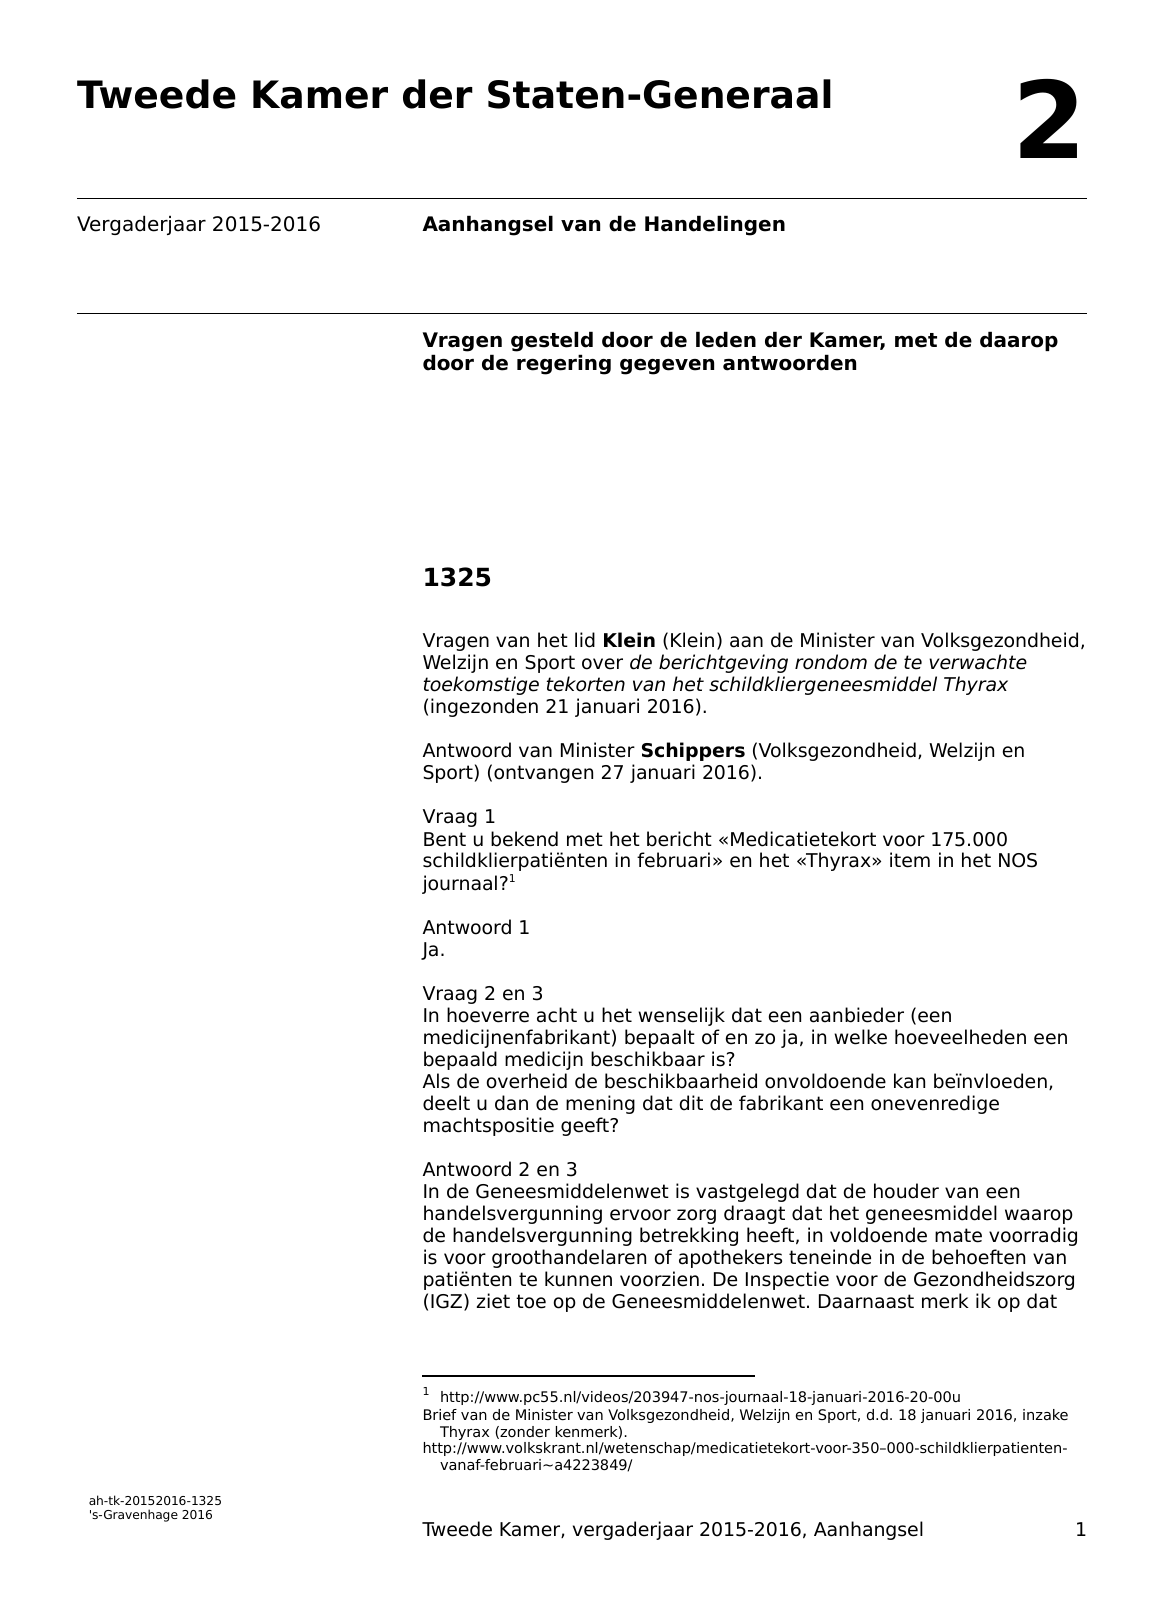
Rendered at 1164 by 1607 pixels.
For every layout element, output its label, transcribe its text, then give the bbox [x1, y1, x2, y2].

table_cell Vergaderjaar 2015-2016 [77, 199, 422, 313]
text In de Geneesmiddelenwet is vastgelegd dat de houder van een handelsvergunning ervoor zorg draagt dat het geneesmiddel waarop de handelsvergunning betrekking heeft, in voldoende mate voorradig is voor groothandelaren of apothekers teneinde in de behoeften van patiënten te kunnen voorzien. De Inspectie voor de Gezondheidszorg (IGZ) ziet toe op de Geneesmiddelenwet. Daarnaast merk ik op dat [422, 1181, 1087, 1313]
text Als de overheid de beschikbaarheid onvoldoende kan beïnvloeden, deelt u dan de mening dat dit de fabrikant een onevenredige machtspositie geeft? [422, 1071, 1087, 1137]
text Brief van de Minister van Volksgezondheid, Welzijn en Sport, d.d. 18 januari 2016, inzake Thyrax (zonder kenmerk). [422, 1407, 1087, 1441]
text http://www.volkskrant.nl/wetenschap/medicatietekort-voor-350–000-schildklierpatienten-vanaf-februari~a4223849/ [422, 1441, 1087, 1474]
table_cell Vragen gesteld door de leden der Kamer, met de daarop door de regering gegeven antwoorden [422, 314, 1087, 375]
text Antwoord 1 [422, 917, 1087, 938]
text 1325 [422, 563, 1087, 592]
text Ja. [422, 938, 1087, 961]
text In hoeverre acht u het wenselijk dat een aanbieder (een medicijnenfabrikant) bepaalt of en zo ja, in welke hoeveelheden een bepaald medicijn beschikbaar is? [422, 1005, 1087, 1071]
text http://www.pc55.nl/videos/203947-nos-journaal-18-januari-2016-20-00u [422, 1385, 1087, 1407]
text 's-Gravenhage 2016 [88, 1508, 323, 1522]
text ah-tk-20152016-1325 [88, 1494, 323, 1508]
text Vraag 2 en 3 [422, 983, 1087, 1005]
text Antwoord 2 en 3 [422, 1159, 1087, 1181]
text Vraag 1 [422, 806, 1087, 828]
text Vragen van het lid Klein (Klein) aan de Minister van Volksgezondheid, Welzijn en Sport over de berichtgeving rondom de te verwachte toekomstige tekorten van het schildkliergeneesmiddel Thyrax (ingezonden 21 januari 2016). [422, 630, 1087, 718]
text Antwoord van Minister Schippers (Volksgezondheid, Welzijn en Sport) (ontvangen 27 januari 2016). [422, 740, 1087, 784]
text Bent u bekend met het bericht «Medicatietekort voor 175.000 schildklierpatiënten in februari» en het «Thyrax» item in het NOS journaal? [422, 828, 1087, 894]
table_cell [77, 314, 422, 375]
table_header 2 [886, 59, 1087, 198]
table_header Tweede Kamer der Staten-Generaal [77, 59, 886, 198]
table_cell Aanhangsel van de Handelingen [422, 199, 1087, 313]
